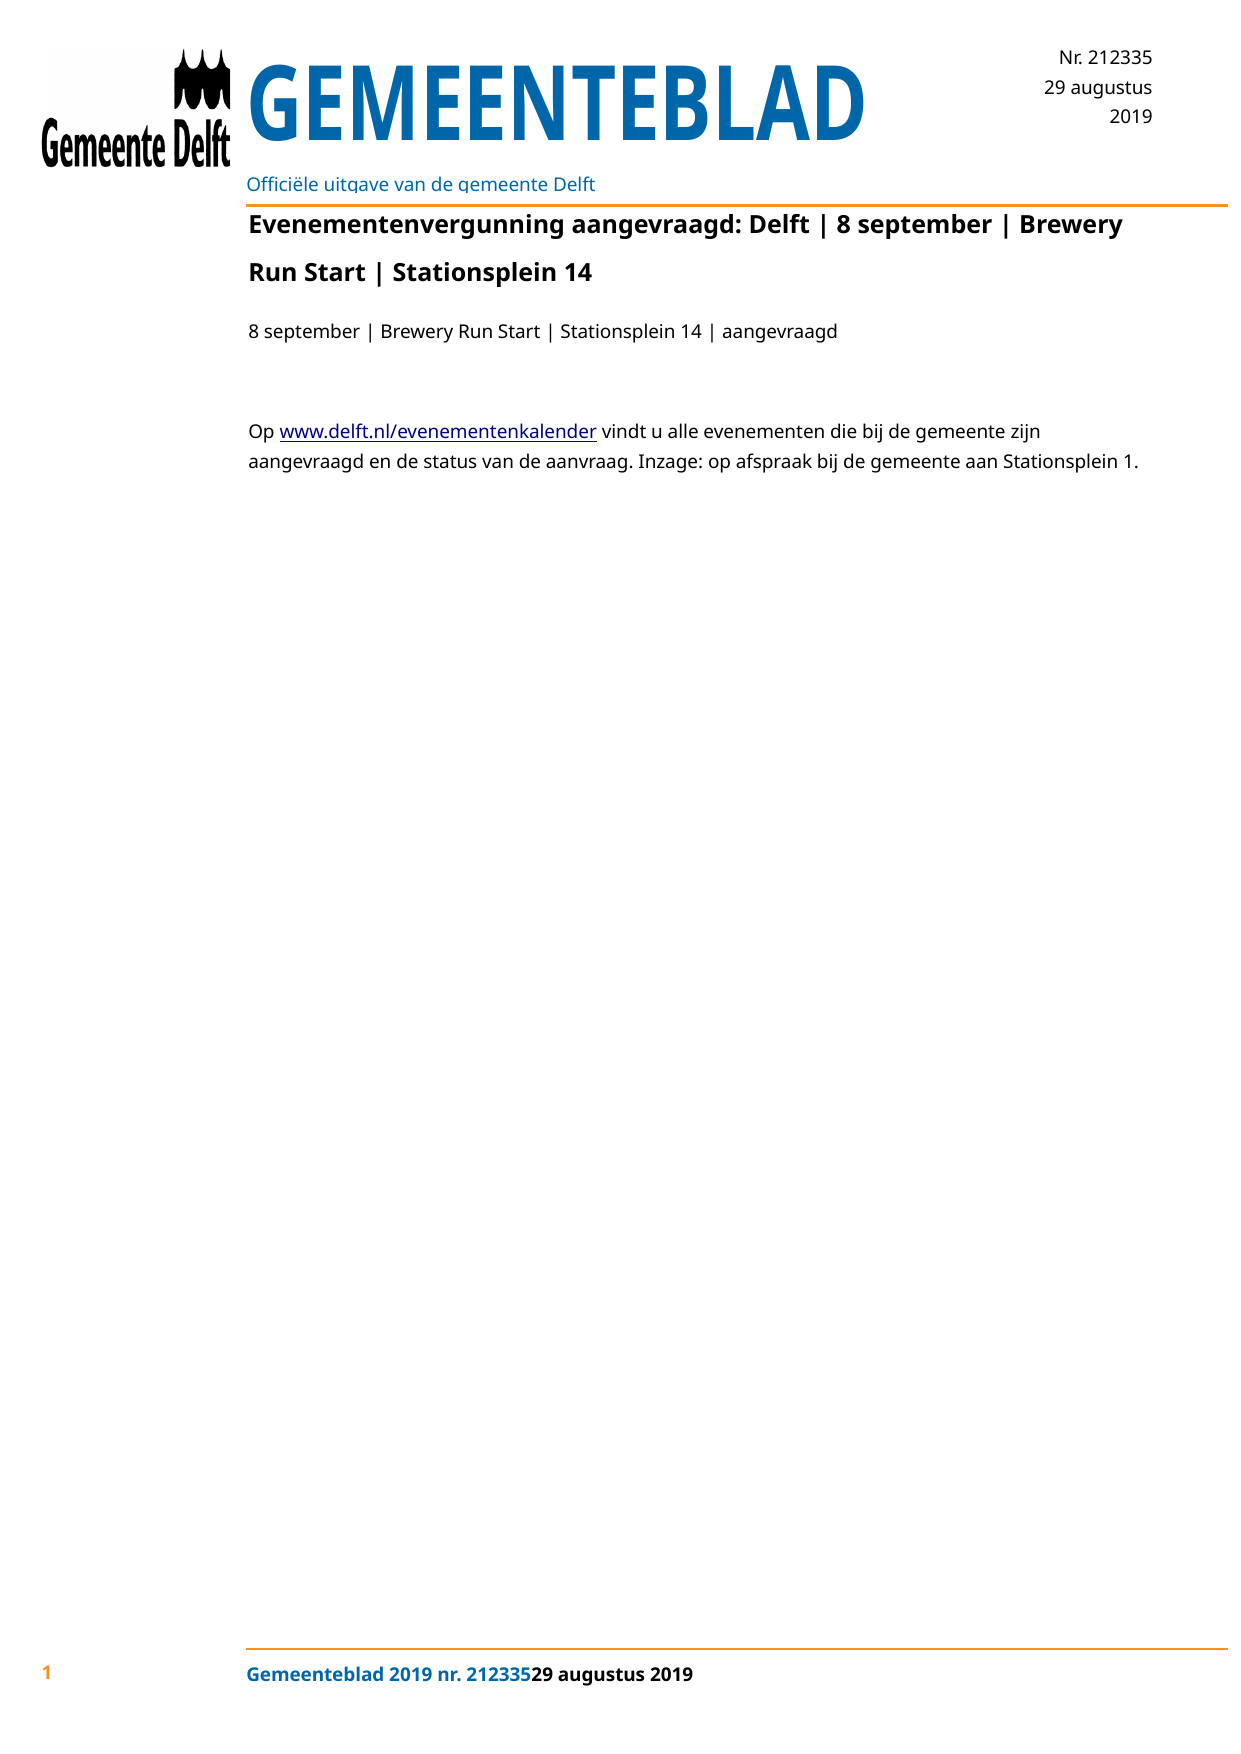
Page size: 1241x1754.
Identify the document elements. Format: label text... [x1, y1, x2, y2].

text Op www.delft.nl/evenementenkalender vindt u alle evenementen die bij de gemeente zijn aangevraagd en de status van de aanvraag. Inzage: op afspraak bij de gemeente aan Stationsplein 1. [248, 419, 1152, 474]
text 8 september | Brewery Run Start | Stationsplein 14 | aangevraagd [248, 318, 1152, 344]
text Evenementenvergunning aangevraagd: Delft | 8 september | Brewery Run Start | Stationsplein 14 [248, 207, 1152, 288]
picture [41, 47, 231, 172]
